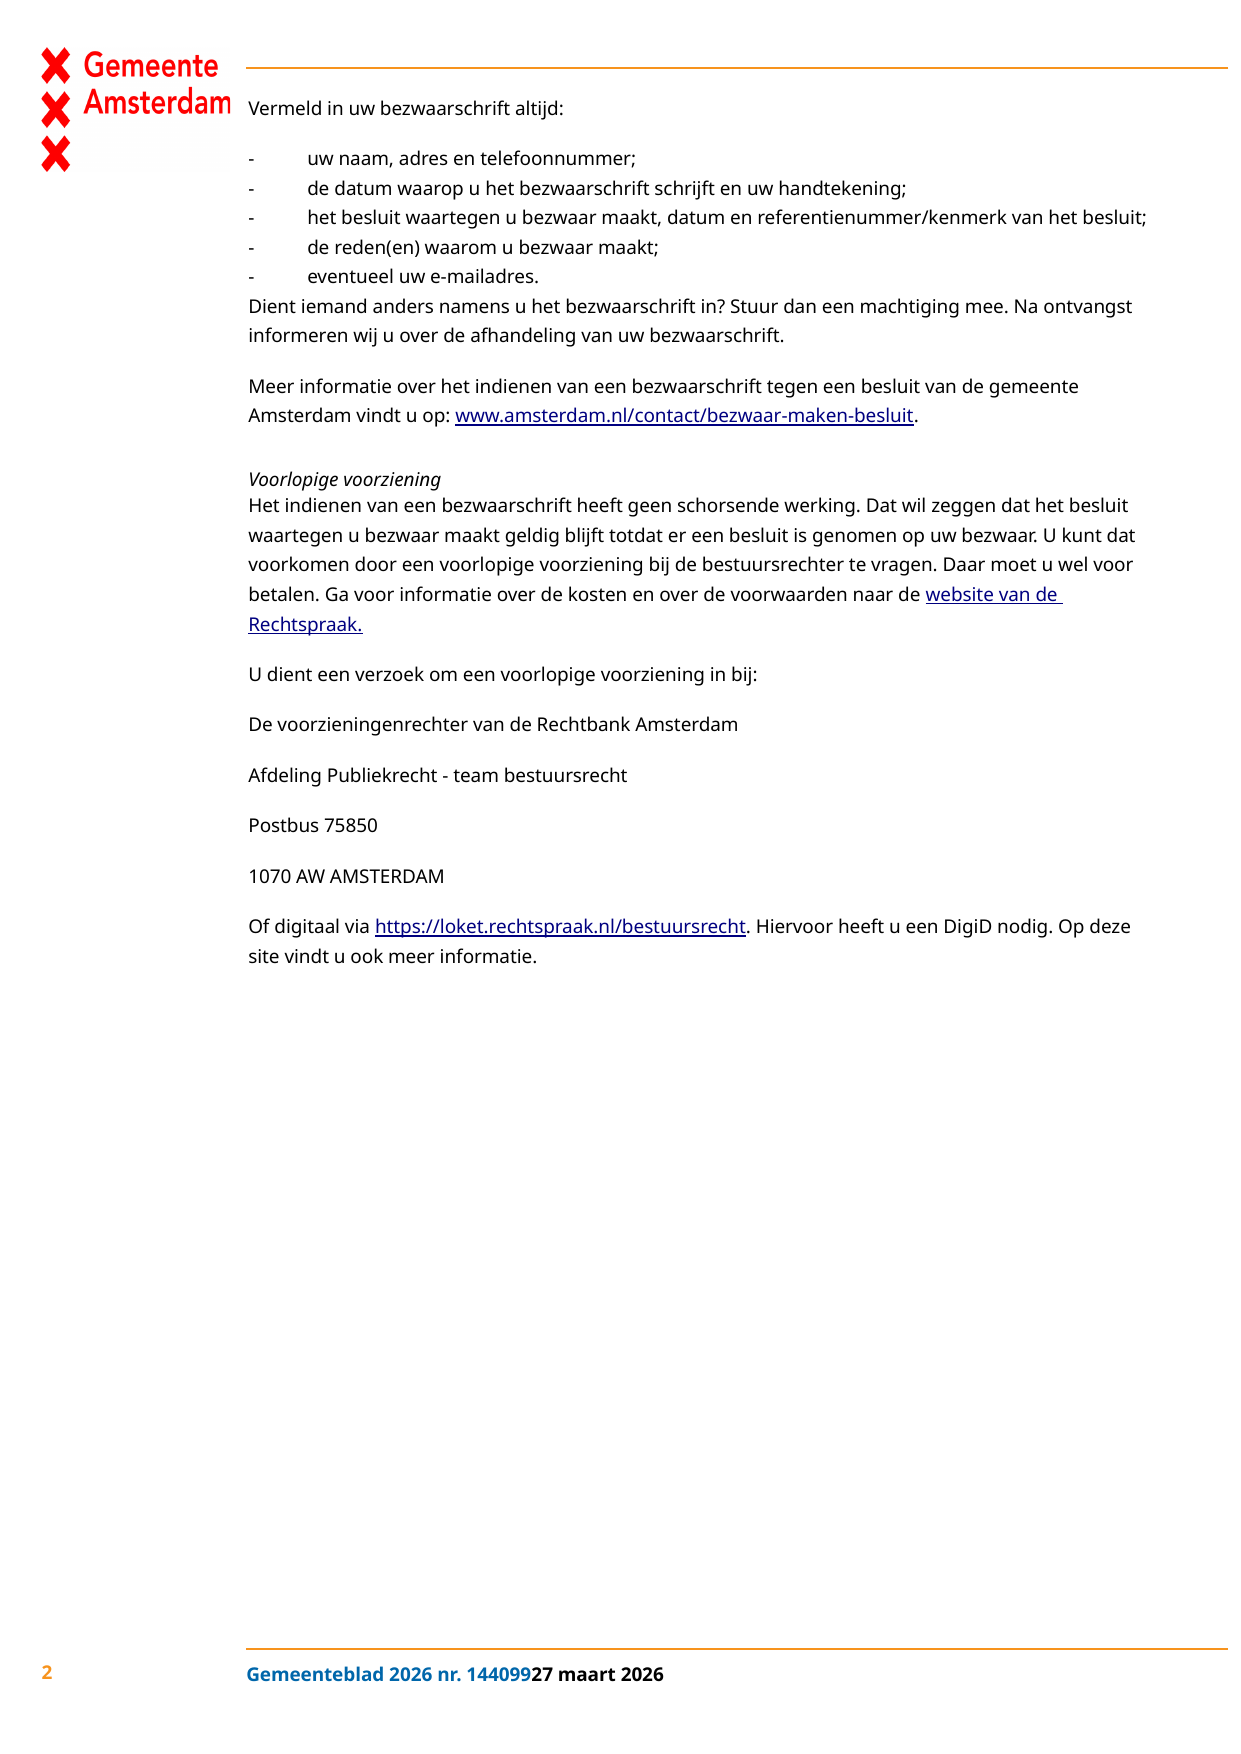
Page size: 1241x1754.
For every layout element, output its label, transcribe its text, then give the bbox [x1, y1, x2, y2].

text Vermeld in uw bezwaarschrift altijd: [248, 95, 1152, 121]
text Postbus 75850 [248, 812, 1152, 838]
text De voorzieningenrechter van de Rechtbank Amsterdam [248, 712, 1152, 737]
text Dient iemand anders namens u het bezwaarschrift in? Stuur dan een machtiging mee. Na ontvangst informeren wij u over de afhandeling van uw bezwaarschrift. [248, 293, 1152, 348]
text 1070 AW AMSTERDAM [248, 863, 1152, 888]
text Voorlopige voorziening [248, 467, 1152, 492]
text Afdeling Publiekrecht - team bestuursrecht [248, 762, 1152, 788]
picture [41, 47, 231, 172]
list de datum waarop u het bezwaarschrift schrijft en uw handtekening; [248, 175, 1152, 201]
text Het indienen van een bezwaarschrift heeft geen schorsende werking. Dat wil zeggen dat het besluit waartegen u bezwaar maakt geldig blijft totdat er een besluit is genomen op uw bezwaar. U kunt dat voorkomen door een voorlopige voorziening bij de bestuursrechter te vragen. Daar moet u wel voor betalen. Ga voor informatie over de kosten en over de voorwaarden naar de website van de Rechtspraak. [248, 492, 1152, 636]
text U dient een verzoek om een voorlopige voorziening in bij: [248, 661, 1152, 687]
list eventueel uw e-mailadres. [248, 263, 1152, 289]
list uw naam, adres en telefoonnummer; [248, 145, 1152, 171]
list het besluit waartegen u bezwaar maakt, datum en referentienummer/kenmerk van het besluit; [248, 204, 1152, 230]
text Meer informatie over het indienen van een bezwaarschrift tegen een besluit van de gemeente Amsterdam vindt u op: www.amsterdam.nl/contact/bezwaar-maken-besluit. [248, 373, 1152, 428]
list de reden(en) waarom u bezwaar maakt; [248, 234, 1152, 260]
text Of digitaal via https://loket.rechtspraak.nl/bestuursrecht. Hiervoor heeft u een DigiD nodig. Op deze site vindt u ook meer informatie. [248, 913, 1152, 968]
